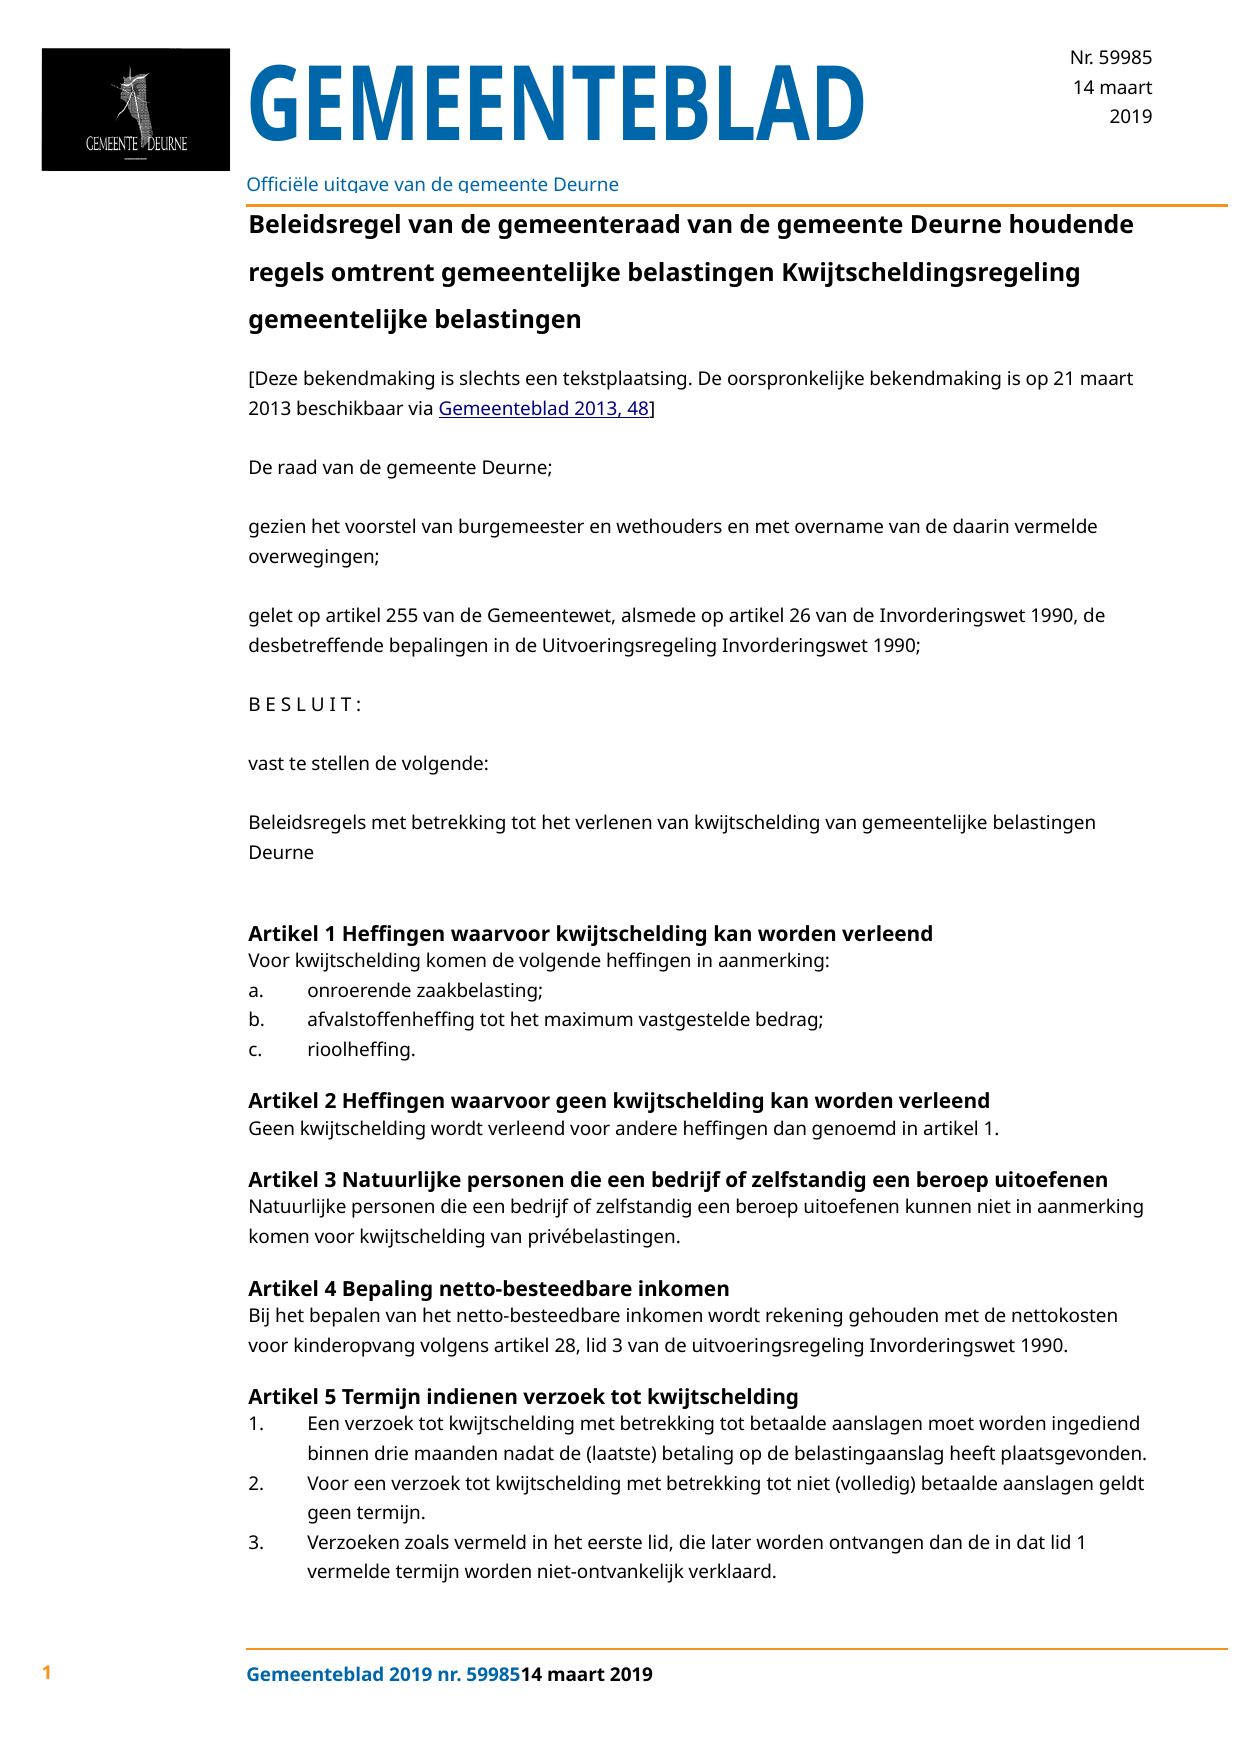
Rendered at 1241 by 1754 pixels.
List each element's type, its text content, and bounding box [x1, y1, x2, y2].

list Verzoeken zoals vermeld in het eerste lid, die later worden ontvangen dan de in dat lid 1 vermelde termijn worden niet-ontvankelijk verklaard. [248, 1529, 1152, 1584]
text vast te stellen de volgende: [248, 750, 1152, 776]
text Artikel 2 Heffingen waarvoor geen kwijtschelding kan worden verleend [248, 1086, 1152, 1115]
text gezien het voorstel van burgemeester en wethouders en met overname van de daarin vermelde overwegingen; [248, 513, 1152, 569]
text Beleidsregels met betrekking tot het verlenen van kwijtschelding van gemeentelijke belastingen Deurne [248, 809, 1152, 864]
picture [41, 47, 231, 172]
list Een verzoek tot kwijtschelding met betrekking tot betaalde aanslagen moet worden ingediend binnen drie maanden nadat de (laatste) betaling op de belastingaanslag heeft plaatsgevonden. [248, 1411, 1152, 1466]
text Geen kwijtschelding wordt verleend voor andere heffingen dan genoemd in artikel 1. [248, 1115, 1152, 1141]
text De raad van de gemeente Deurne; [248, 454, 1152, 480]
text Artikel 1 Heffingen waarvoor kwijtschelding kan worden verleend [248, 919, 1152, 947]
text B E S L U I T : [248, 691, 1152, 717]
list onroerende zaakbelasting; [248, 977, 1152, 1003]
text Artikel 4 Bepaling netto-besteedbare inkomen [248, 1274, 1152, 1302]
list Voor een verzoek tot kwijtschelding met betrekking tot niet (volledig) betaalde aanslagen geldt geen termijn. [248, 1470, 1152, 1525]
list rioolheffing. [248, 1036, 1152, 1062]
list afvalstoffenheffing tot het maximum vastgestelde bedrag; [248, 1006, 1152, 1032]
text Natuurlijke personen die een bedrijf of zelfstandig een beroep uitoefenen kunnen niet in aanmerking komen voor kwijtschelding van privébelastingen. [248, 1194, 1152, 1249]
text [Deze bekendmaking is slechts een tekstplaatsing. De oorspronkelijke bekendmaking is op 21 maart 2013 beschikbaar via Gemeenteblad 2013, 48] [248, 366, 1152, 421]
text Artikel 3 Natuurlijke personen die een bedrijf of zelfstandig een beroep uitoefenen [248, 1165, 1152, 1194]
text Bij het bepalen van het netto-besteedbare inkomen wordt rekening gehouden met de nettokosten voor kinderopvang volgens artikel 28, lid 3 van de uitvoeringsregeling Invorderingswet 1990. [248, 1302, 1152, 1357]
text Beleidsregel van de gemeenteraad van de gemeente Deurne houdende regels omtrent gemeentelijke belastingen Kwijtscheldingsregeling gemeentelijke belastingen [248, 207, 1152, 336]
text gelet op artikel 255 van de Gemeentewet, alsmede op artikel 26 van de Invorderingswet 1990, de desbetreffende bepalingen in de Uitvoeringsregeling Invorderingswet 1990; [248, 602, 1152, 657]
text Artikel 5 Termijn indienen verzoek tot kwijtschelding [248, 1382, 1152, 1411]
text Voor kwijtschelding komen de volgende heffingen in aanmerking: [248, 947, 1152, 973]
